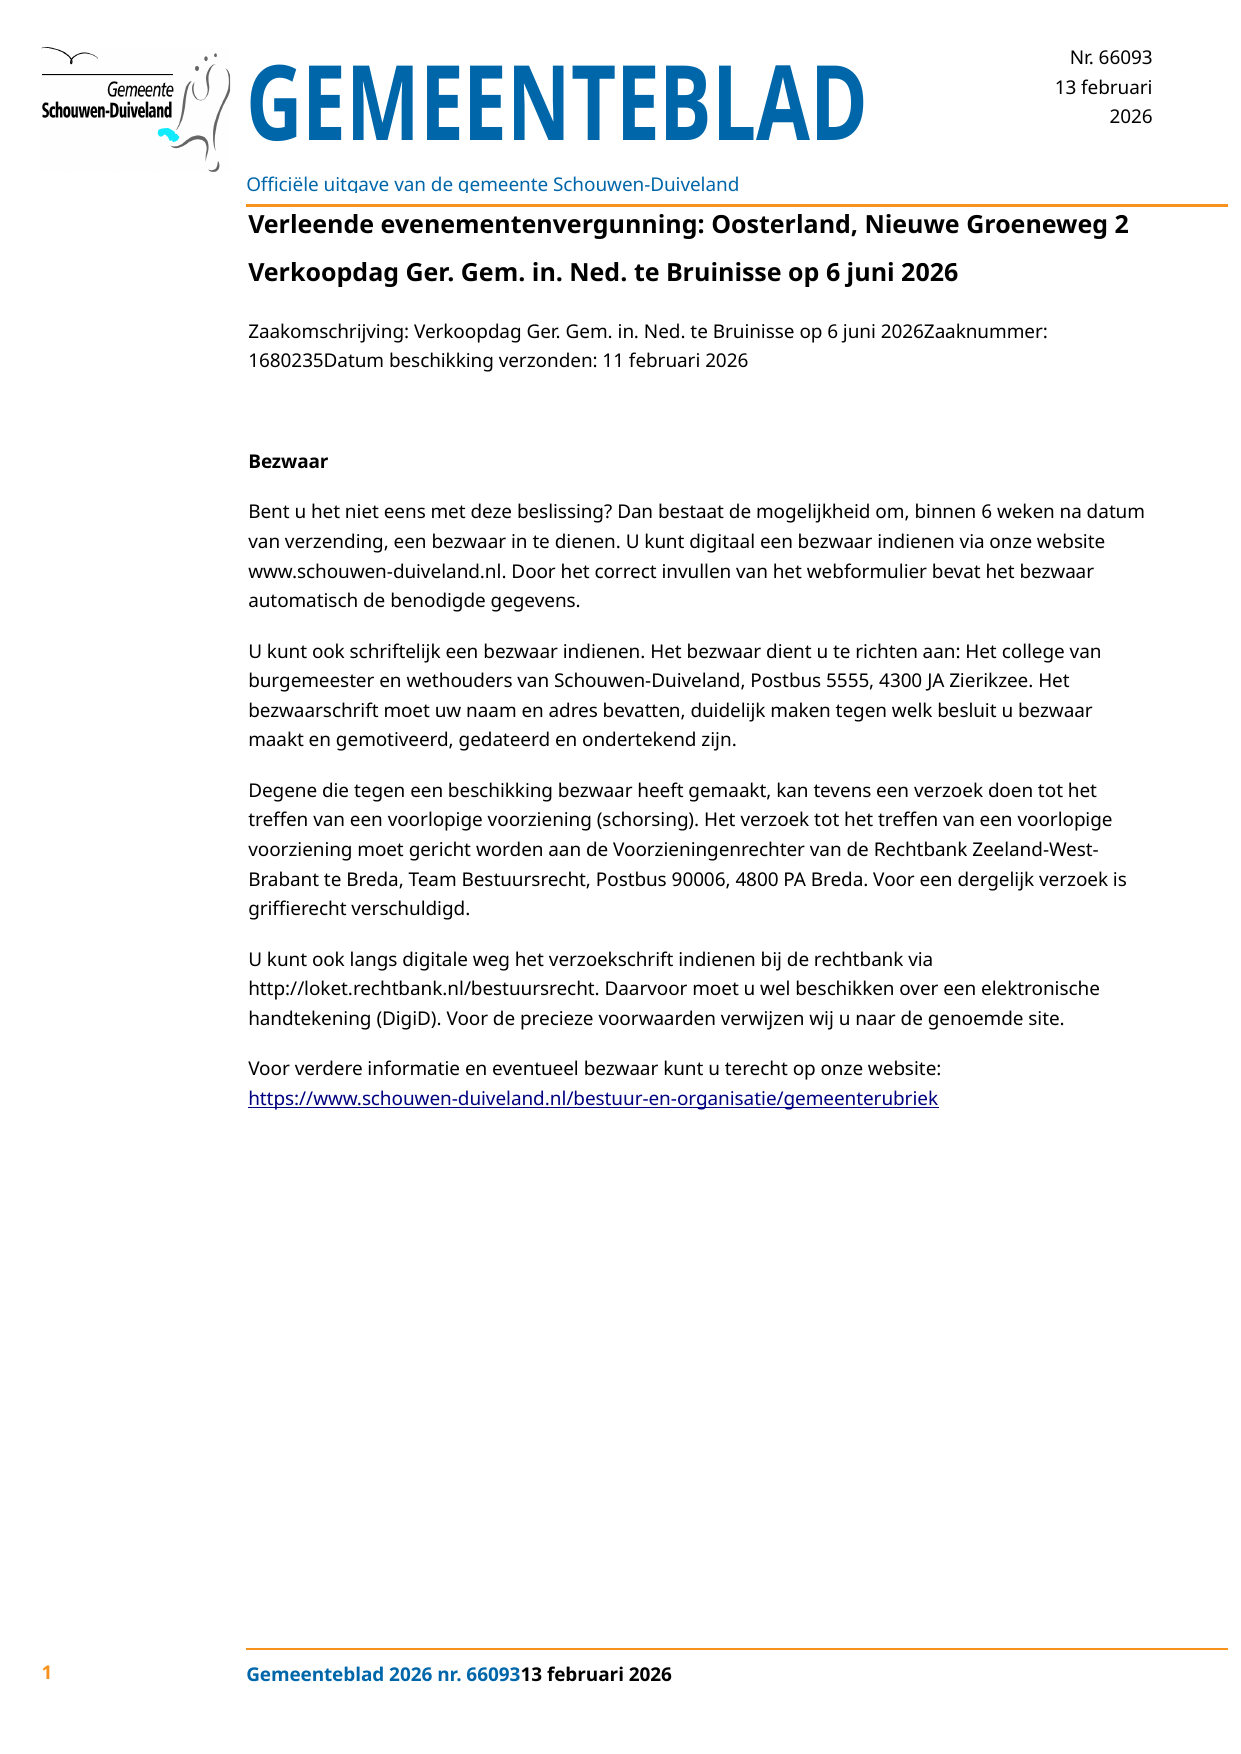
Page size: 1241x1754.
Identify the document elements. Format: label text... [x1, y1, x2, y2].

text Bezwaar [248, 448, 1152, 474]
text Bent u het niet eens met deze beslissing? Dan bestaat de mogelijkheid om, binnen 6 weken na datum van verzending, een bezwaar in te dienen. U kunt digitaal een bezwaar indienen via onze website www.schouwen-duiveland.nl. Door het correct invullen van het webformulier bevat het bezwaar automatisch de benodigde gegevens. [248, 499, 1152, 613]
text U kunt ook schriftelijk een bezwaar indienen. Het bezwaar dient u te richten aan: Het college van burgemeester en wethouders van Schouwen-Duiveland, Postbus 5555, 4300 JA Zierikzee. Het bezwaarschrift moet uw naam en adres bevatten, duidelijk maken tegen welk besluit u bezwaar maakt en gemotiveerd, gedateerd en ondertekend zijn. [248, 638, 1152, 752]
text Verleende evenementenvergunning: Oosterland, Nieuwe Groeneweg 2 Verkoopdag Ger. Gem. in. Ned. te Bruinisse op 6 juni 2026 [248, 207, 1152, 288]
picture [41, 47, 231, 172]
text Voor verdere informatie en eventueel bezwaar kunt u terecht op onze website: https://www.schouwen-duiveland.nl/bestuur-en-organisatie/gemeenterubriek [248, 1055, 1152, 1111]
text Zaakomschrijving: Verkoopdag Ger. Gem. in. Ned. te Bruinisse op 6 juni 2026Zaaknummer: 1680235Datum beschikking verzonden: 11 februari 2026 [248, 318, 1152, 373]
text Degene die tegen een beschikking bezwaar heeft gemaakt, kan tevens een verzoek doen tot het treffen van een voorlopige voorziening (schorsing). Het verzoek tot het treffen van een voorlopige voorziening moet gericht worden aan de Voorzieningenrechter van de Rechtbank Zeeland-West-Brabant te Breda, Team Bestuursrecht, Postbus 90006, 4800 PA Breda. Voor een dergelijk verzoek is griffierecht verschuldigd. [248, 777, 1152, 921]
text U kunt ook langs digitale weg het verzoekschrift indienen bij de rechtbank via http://loket.rechtbank.nl/bestuursrecht. Daarvoor moet u wel beschikken over een elektronische handtekening (DigiD). Voor de precieze voorwaarden verwijzen wij u naar de genoemde site. [248, 946, 1152, 1031]
